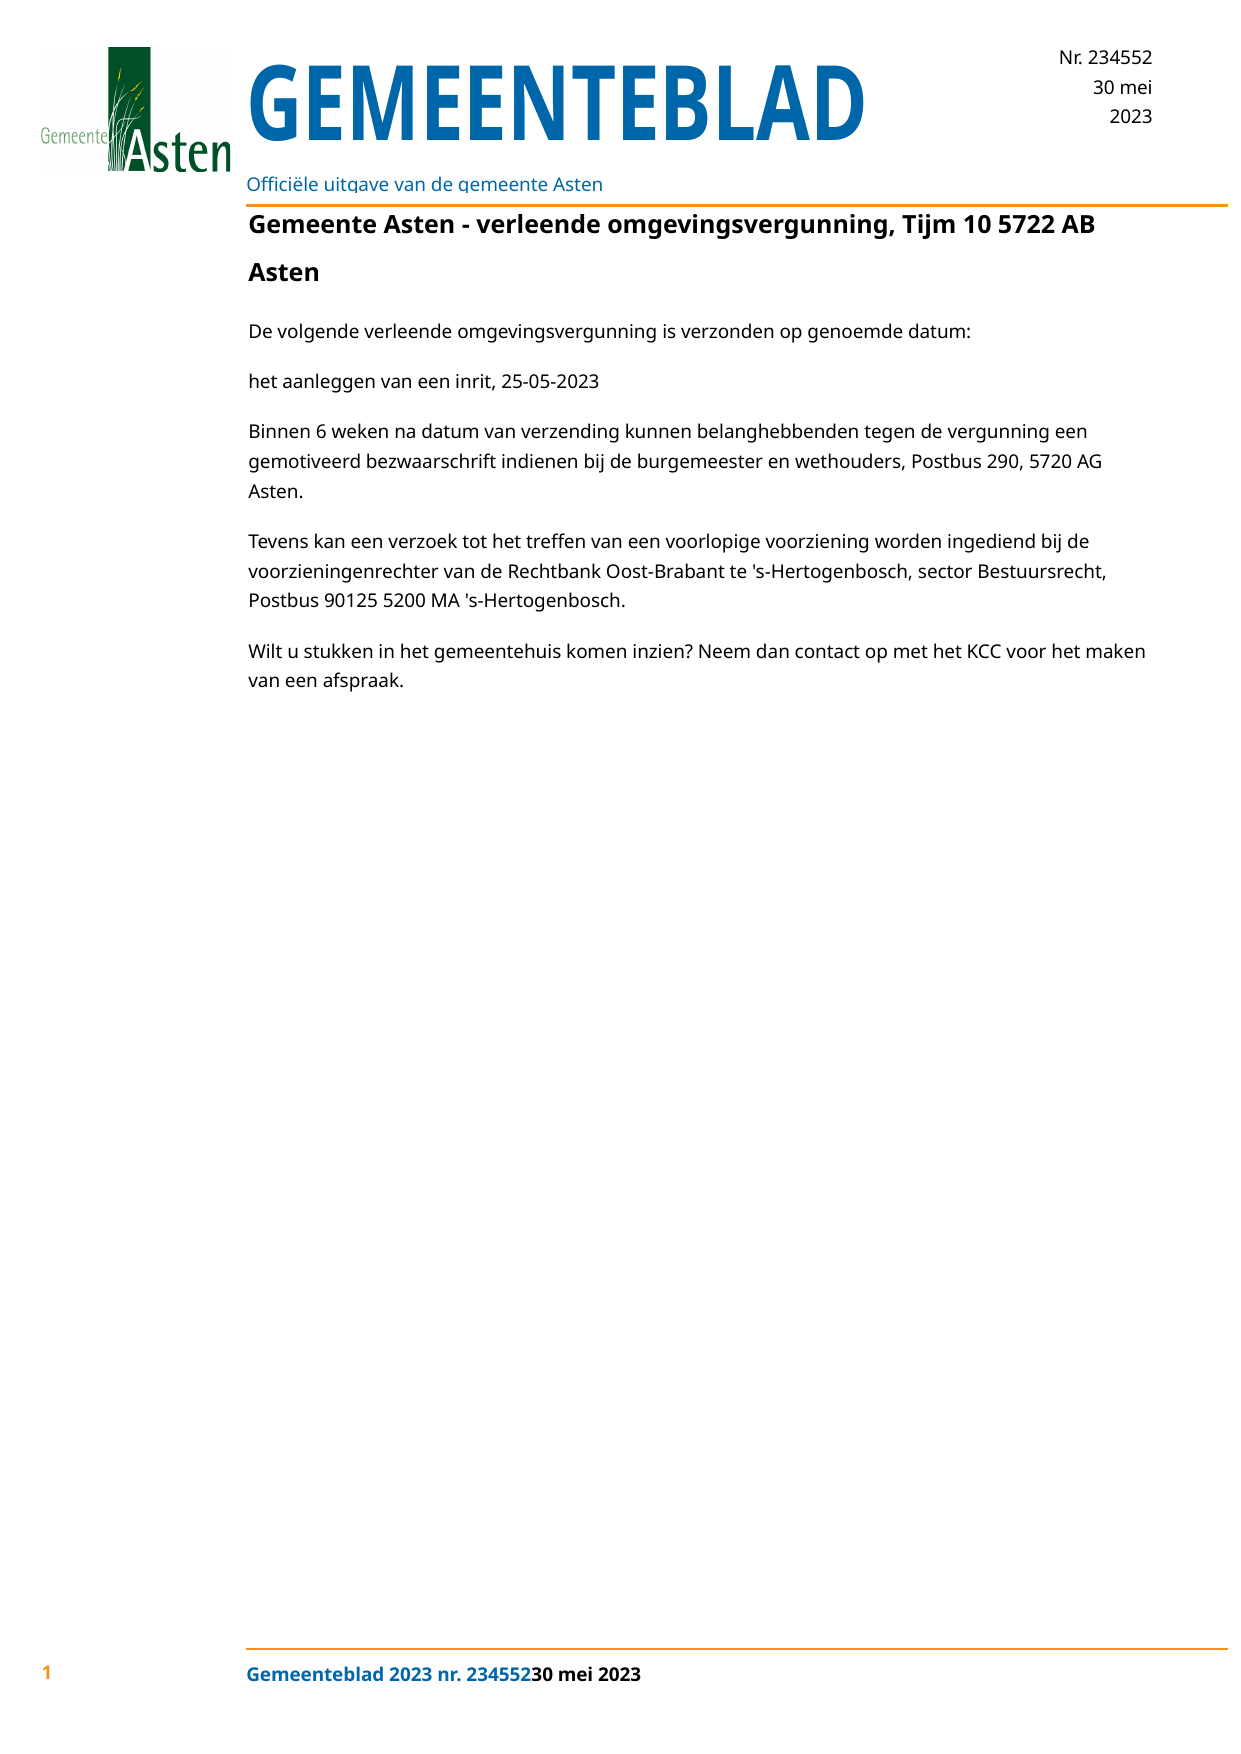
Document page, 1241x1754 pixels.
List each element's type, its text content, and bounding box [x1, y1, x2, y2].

text het aanleggen van een inrit, 25-05-2023 [248, 368, 1152, 394]
text Binnen 6 weken na datum van verzending kunnen belanghebbenden tegen de vergunning een gemotiveerd bezwaarschrift indienen bij de burgemeester en wethouders, Postbus 290, 5720 AG Asten. [248, 419, 1152, 504]
text Tevens kan een verzoek tot het treffen van een voorlopige voorziening worden ingediend bij de voorzieningenrechter van de Rechtbank Oost-Brabant te 's-Hertogenbosch, sector Bestuursrecht, Postbus 90125 5200 MA 's-Hertogenbosch. [248, 528, 1152, 613]
picture [41, 47, 231, 172]
text Gemeente Asten - verleende omgevingsvergunning, Tijm 10 5722 AB Asten [248, 207, 1152, 288]
text Wilt u stukken in het gemeentehuis komen inzien? Neem dan contact op met het KCC voor het maken van een afspraak. [248, 638, 1152, 693]
text De volgende verleende omgevingsvergunning is verzonden op genoemde datum: [248, 318, 1152, 344]
